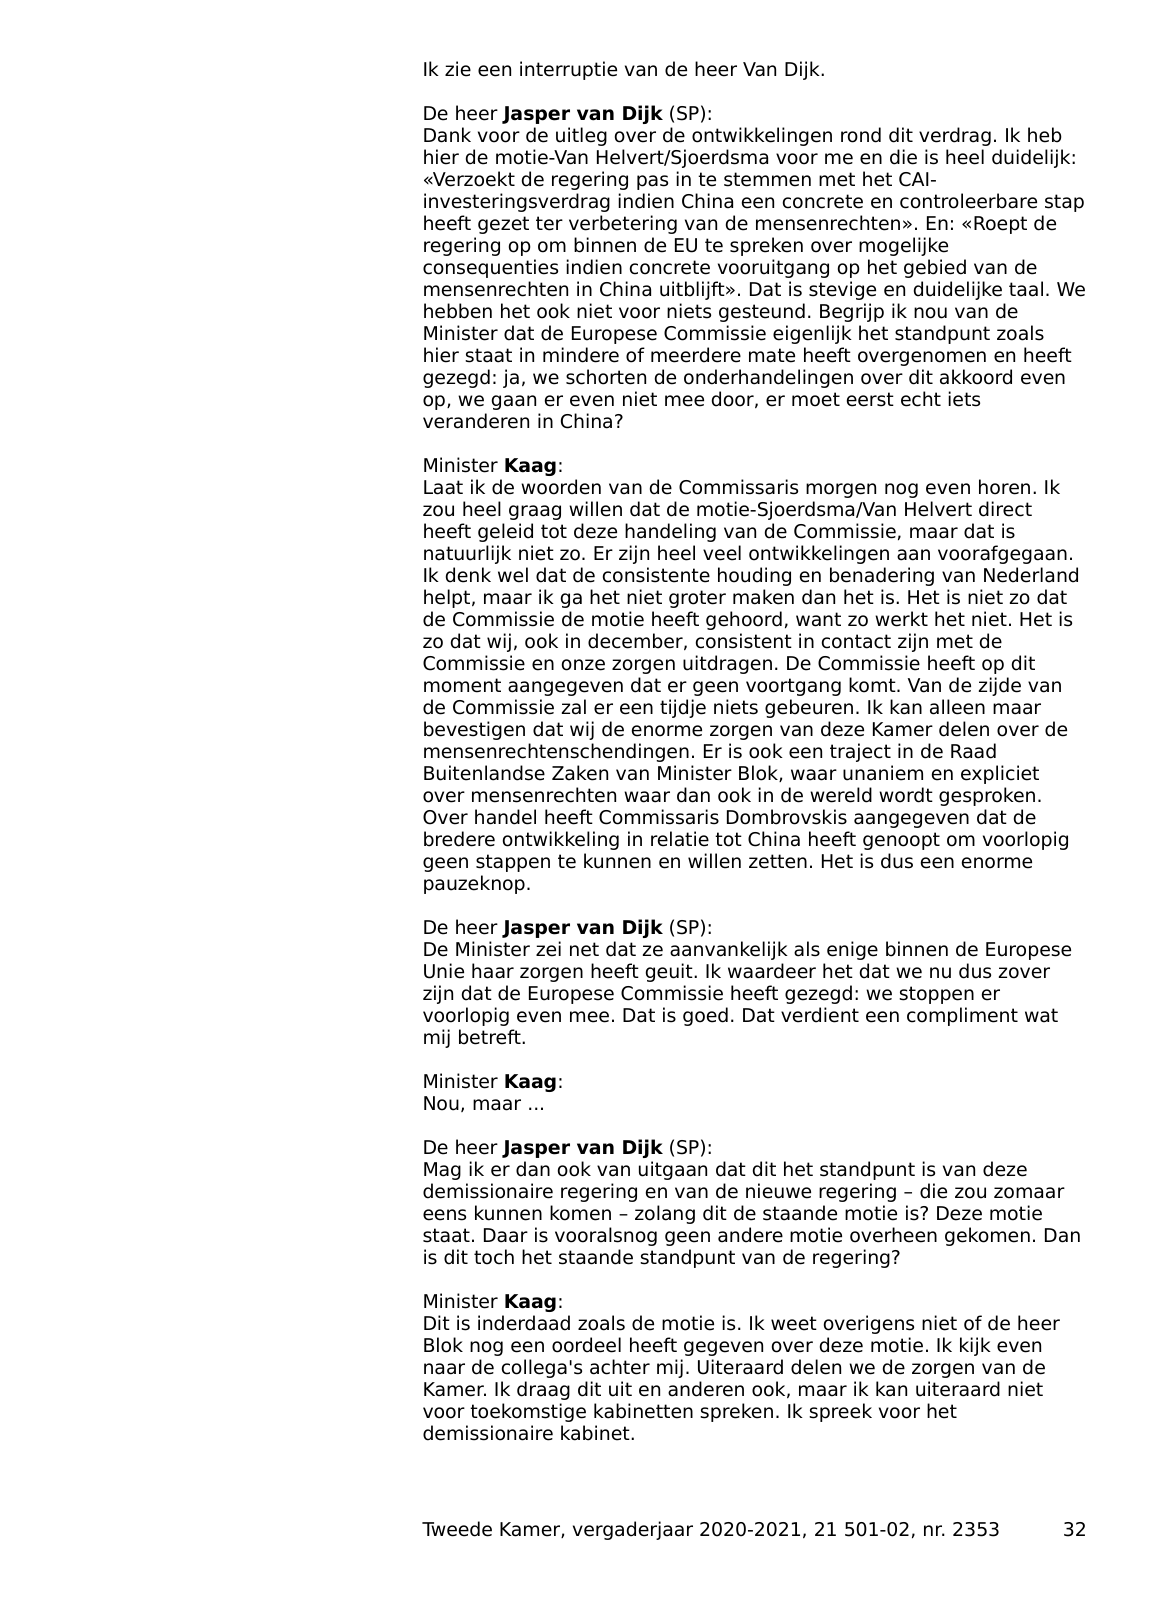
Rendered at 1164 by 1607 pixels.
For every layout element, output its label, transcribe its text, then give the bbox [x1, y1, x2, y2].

text Minister Kaag: [422, 455, 1087, 477]
text De Minister zei net dat ze aanvankelijk als enige binnen de Europese Unie haar zorgen heeft geuit. Ik waardeer het dat we nu dus zover zijn dat de Europese Commissie heeft gezegd: we stoppen er voorlopig even mee. Dat is goed. Dat verdient een compliment wat mij betreft. [422, 939, 1087, 1049]
text Nou, maar ... [422, 1093, 1087, 1115]
text Ik zie een interruptie van de heer Van Dijk. [422, 59, 1087, 81]
text Mag ik er dan ook van uitgaan dat dit het standpunt is van deze demissionaire regering en van de nieuwe regering – die zou zomaar eens kunnen komen – zolang dit de staande motie is? Deze motie staat. Daar is vooralsnog geen andere motie overheen gekomen. Dan is dit toch het staande standpunt van de regering? [422, 1159, 1087, 1269]
text Minister Kaag: [422, 1291, 1087, 1313]
text Dank voor de uitleg over de ontwikkelingen rond dit verdrag. Ik heb hier de motie-Van Helvert/Sjoerdsma voor me en die is heel duidelijk: «Verzoekt de regering pas in te stemmen met het CAI-investeringsverdrag indien China een concrete en controleerbare stap heeft gezet ter verbetering van de mensenrechten». En: «Roept de regering op om binnen de EU te spreken over mogelijke consequenties indien concrete vooruitgang op het gebied van de mensenrechten in China uitblijft». Dat is stevige en duidelijke taal. We hebben het ook niet voor niets gesteund. Begrijp ik nou van de Minister dat de Europese Commissie eigenlijk het standpunt zoals hier staat in mindere of meerdere mate heeft overgenomen en heeft gezegd: ja, we schorten de onderhandelingen over dit akkoord even op, we gaan er even niet mee door, er moet eerst echt iets veranderen in China? [422, 125, 1087, 433]
text Dit is inderdaad zoals de motie is. Ik weet overigens niet of de heer Blok nog een oordeel heeft gegeven over deze motie. Ik kijk even naar de collega's achter mij. Uiteraard delen we de zorgen van de Kamer. Ik draag dit uit en anderen ook, maar ik kan uiteraard niet voor toekomstige kabinetten spreken. Ik spreek voor het demissionaire kabinet. [422, 1313, 1087, 1445]
text De heer Jasper van Dijk (SP): [422, 917, 1087, 939]
text Laat ik de woorden van de Commissaris morgen nog even horen. Ik zou heel graag willen dat de motie-Sjoerdsma/Van Helvert direct heeft geleid tot deze handeling van de Commissie, maar dat is natuurlijk niet zo. Er zijn heel veel ontwikkelingen aan voorafgegaan. Ik denk wel dat de consistente houding en benadering van Nederland helpt, maar ik ga het niet groter maken dan het is. Het is niet zo dat de Commissie de motie heeft gehoord, want zo werkt het niet. Het is zo dat wij, ook in december, consistent in contact zijn met de Commissie en onze zorgen uitdragen. De Commissie heeft op dit moment aangegeven dat er geen voortgang komt. Van de zijde van de Commissie zal er een tijdje niets gebeuren. Ik kan alleen maar bevestigen dat wij de enorme zorgen van deze Kamer delen over de mensenrechtenschendingen. Er is ook een traject in de Raad Buitenlandse Zaken van Minister Blok, waar unaniem en expliciet over mensenrechten waar dan ook in de wereld wordt gesproken. Over handel heeft Commissaris Dombrovskis aangegeven dat de bredere ontwikkeling in relatie tot China heeft genoopt om voorlopig geen stappen te kunnen en willen zetten. Het is dus een enorme pauzeknop. [422, 477, 1087, 895]
text De heer Jasper van Dijk (SP): [422, 1137, 1087, 1159]
text De heer Jasper van Dijk (SP): [422, 103, 1087, 125]
text Minister Kaag: [422, 1071, 1087, 1093]
